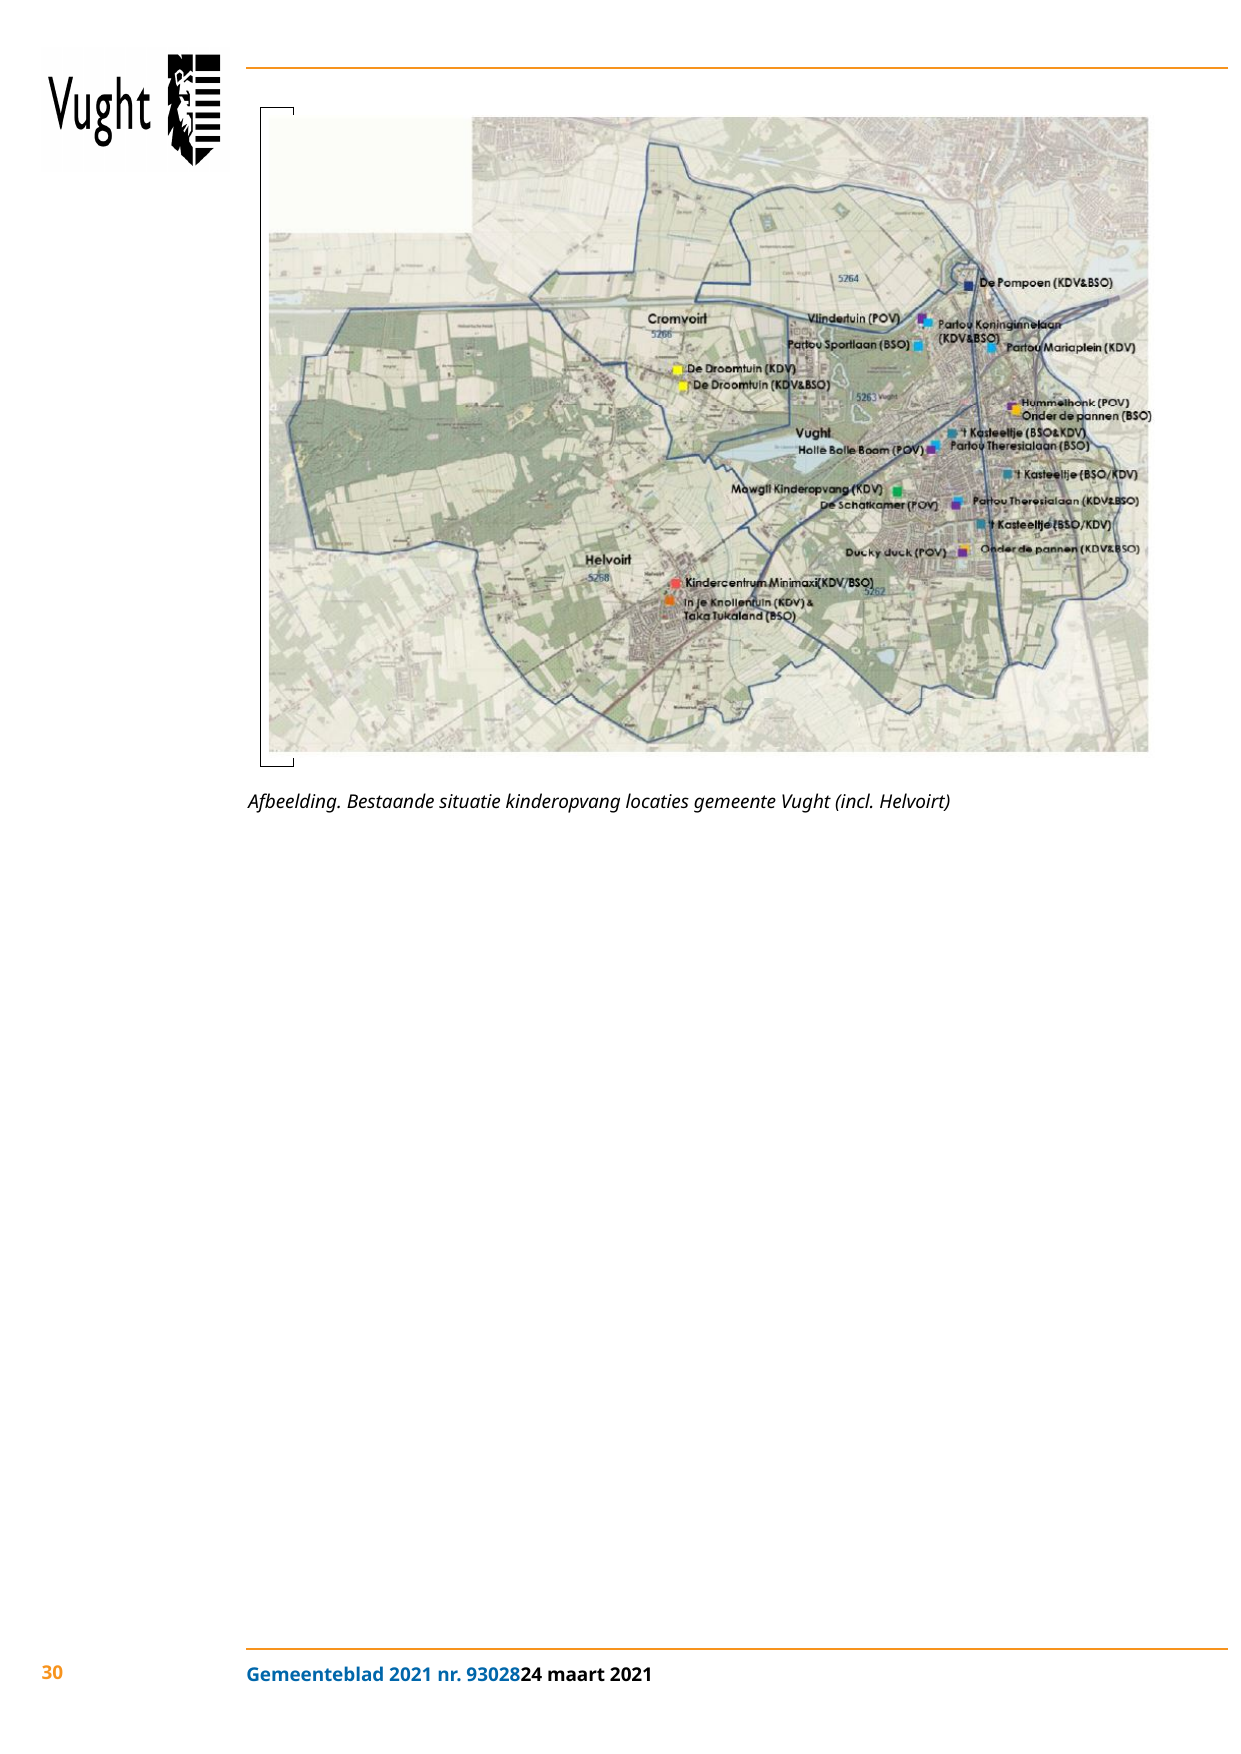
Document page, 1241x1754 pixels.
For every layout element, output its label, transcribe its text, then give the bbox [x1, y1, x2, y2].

picture [268, 115, 1155, 758]
text Afbeelding. Bestaande situatie kinderopvang locaties gemeente Vught (incl. Helvoirt) [248, 788, 1152, 814]
picture [41, 47, 231, 172]
